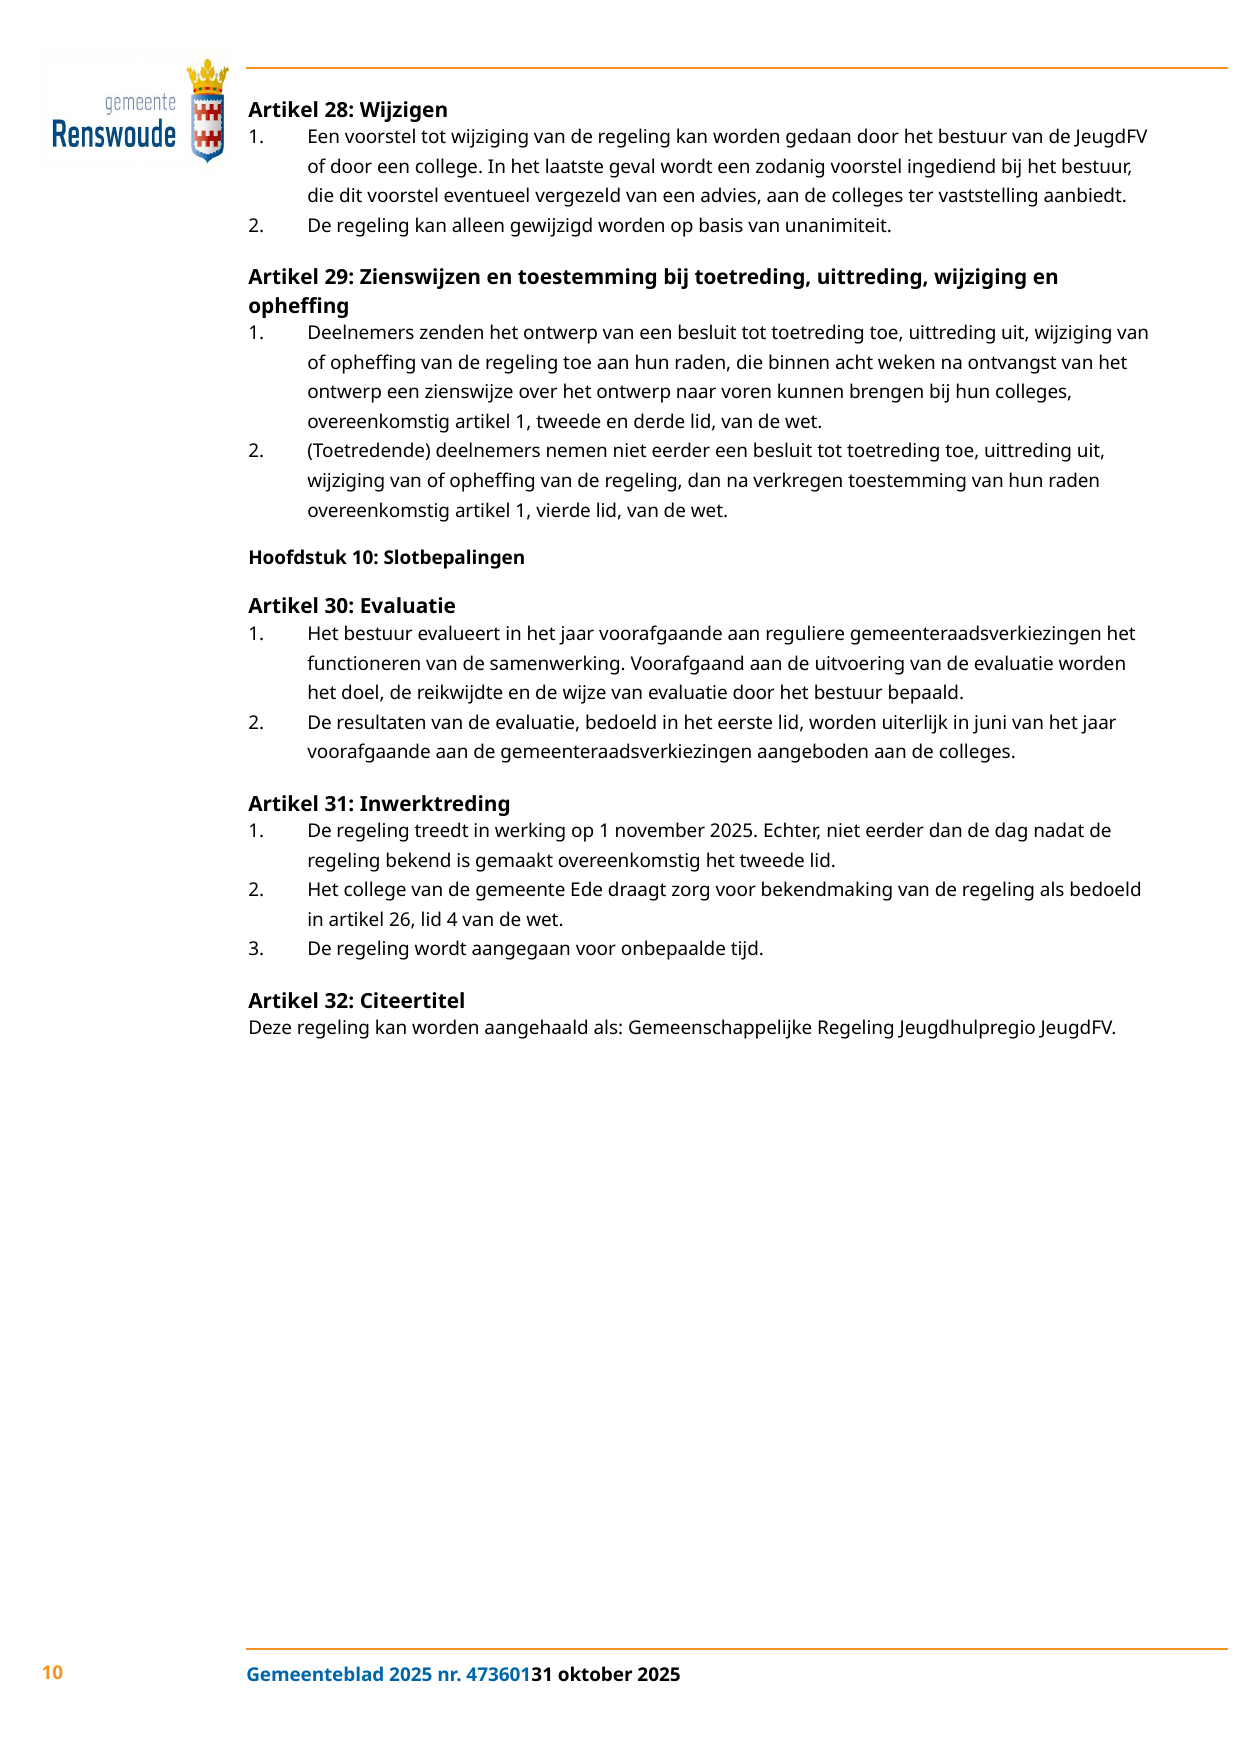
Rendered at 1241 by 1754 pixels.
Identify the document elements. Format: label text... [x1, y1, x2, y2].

text Artikel 28: Wijzigen [248, 95, 1152, 123]
text Artikel 31: Inwerktreding [248, 789, 1152, 817]
list (Toetredende) deelnemers nemen niet eerder een besluit tot toetreding toe, uittreding uit, wijziging van of opheffing van de regeling, dan na verkregen toestemming van hun raden overeenkomstig artikel 1, vierde lid, van de wet. [248, 438, 1152, 522]
picture [41, 47, 231, 172]
list Het college van de gemeente Ede draagt zorg voor bekendmaking van de regeling als bedoeld in artikel 26, lid 4 van de wet. [248, 876, 1152, 932]
list Deelnemers zenden het ontwerp van een besluit tot toetreding toe, uittreding uit, wijziging van of opheffing van de regeling toe aan hun raden, die binnen acht weken na ontvangst van het ontwerp een zienswijze over het ontwerp naar voren kunnen brengen bij hun colleges, overeenkomstig artikel 1, tweede en derde lid, van de wet. [248, 319, 1152, 434]
list Het bestuur evalueert in het jaar voorafgaande aan reguliere gemeenteraadsverkiezingen het functioneren van de samenwerking. Voorafgaand aan de uitvoering van de evaluatie worden het doel, de reikwijdte en de wijze van evaluatie door het bestuur bepaald. [248, 620, 1152, 705]
text Hoofdstuk 10: Slotbepalingen [248, 542, 1152, 571]
text Deze regeling kan worden aangehaald als: Gemeenschappelijke Regeling Jeugdhulpregio JeugdFV. [248, 1014, 1152, 1040]
text Artikel 29: Zienswijzen en toestemming bij toetreding, uittreding, wijziging en opheffing [248, 262, 1152, 319]
list De regeling wordt aangegaan voor onbepaalde tijd. [248, 936, 1152, 961]
list De regeling kan alleen gewijzigd worden op basis van unanimiteit. [248, 212, 1152, 238]
list Een voorstel tot wijziging van de regeling kan worden gedaan door het bestuur van de JeugdFV of door een college. In het laatste geval wordt een zodanig voorstel ingediend bij het bestuur, die dit voorstel eventueel vergezeld van een advies, aan de colleges ter vaststelling aanbiedt. [248, 123, 1152, 208]
text Artikel 32: Citeertitel [248, 986, 1152, 1014]
list De regeling treedt in werking op 1 november 2025. Echter, niet eerder dan de dag nadat de regeling bekend is gemaakt overeenkomstig het tweede lid. [248, 817, 1152, 873]
text Artikel 30: Evaluatie [248, 592, 1152, 620]
list De resultaten van de evaluatie, bedoeld in het eerste lid, worden uiterlijk in juni van het jaar voorafgaande aan de gemeenteraadsverkiezingen aangeboden aan de colleges. [248, 709, 1152, 764]
